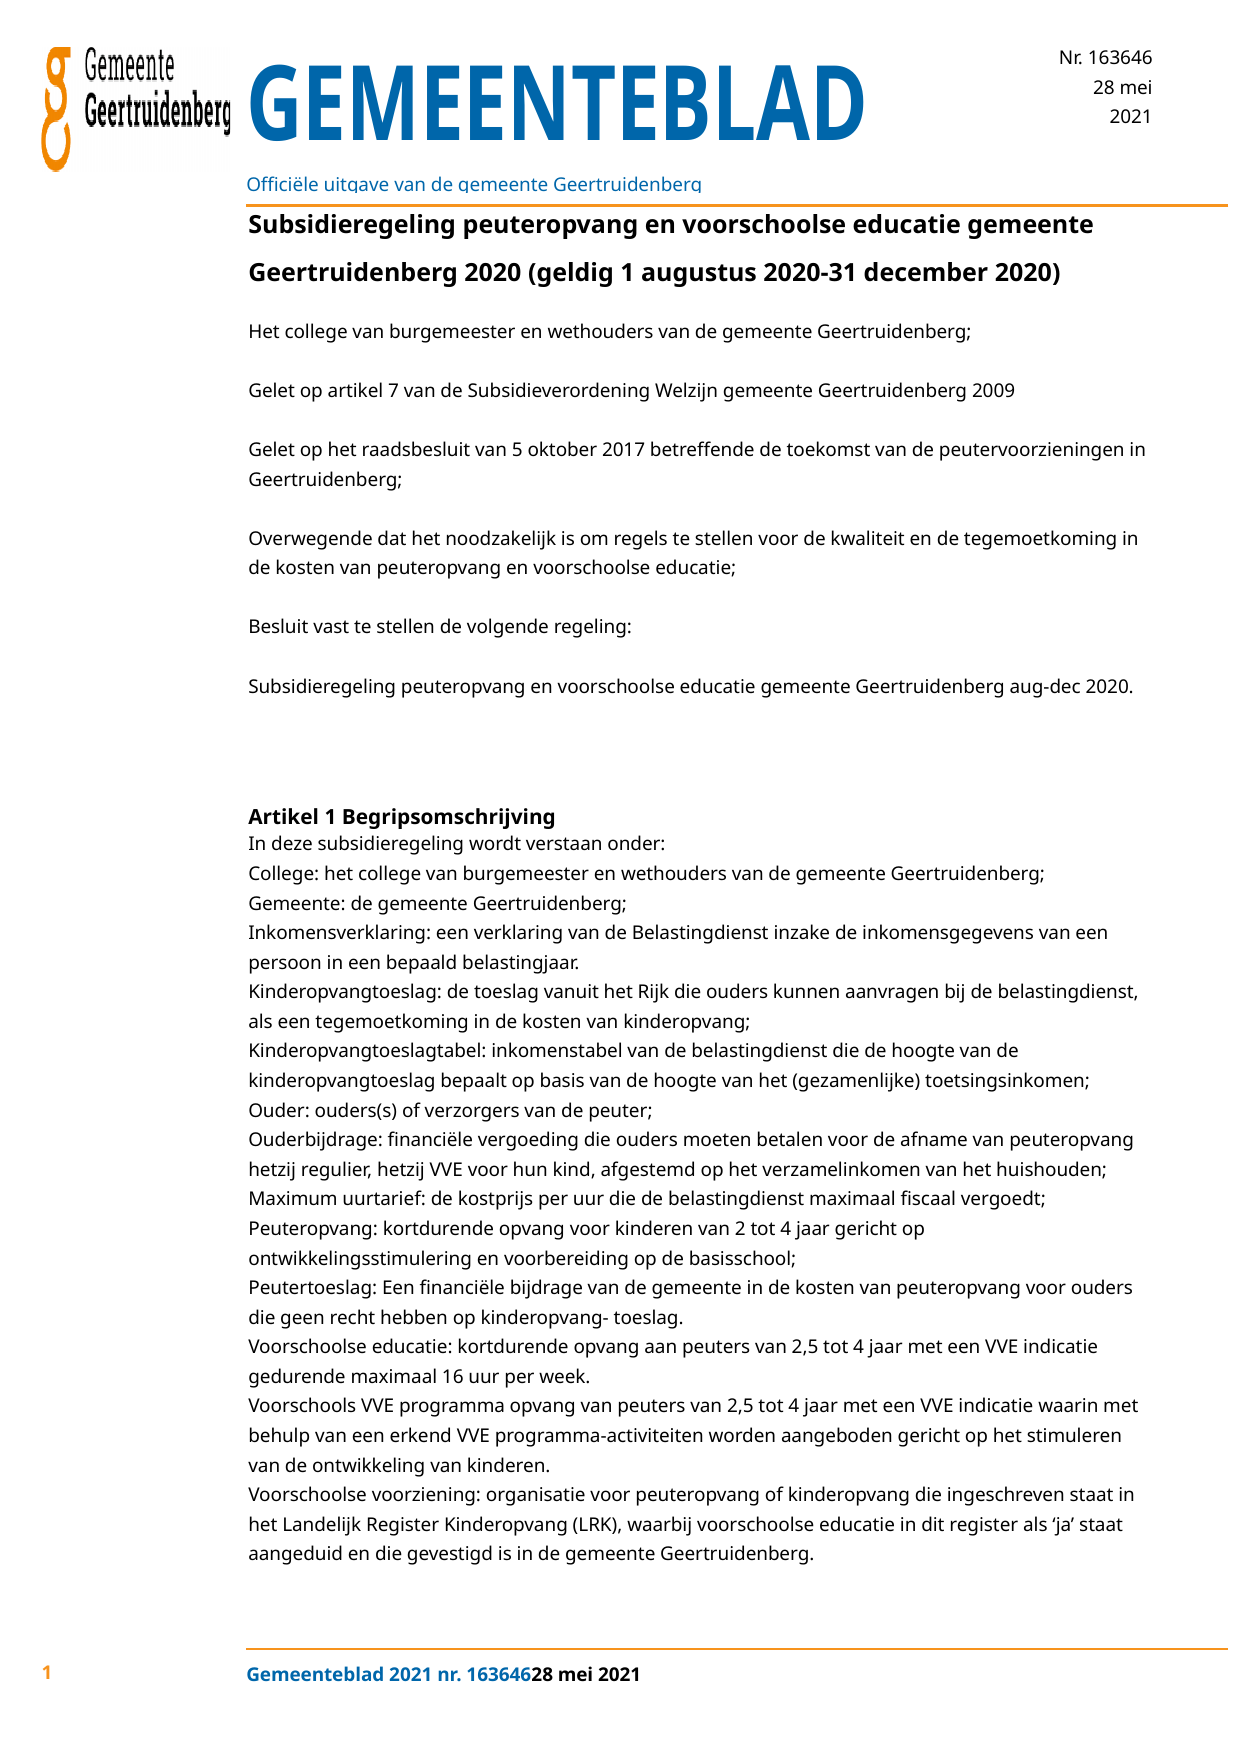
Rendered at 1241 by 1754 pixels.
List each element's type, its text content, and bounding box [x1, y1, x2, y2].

text Besluit vast te stellen de volgende regeling: [248, 614, 1152, 639]
text Het college van burgemeester en wethouders van de gemeente Geertruidenberg; [248, 318, 1152, 344]
text Ouderbijdrage: financiële vergoeding die ouders moeten betalen voor de afname van peuteropvang hetzij regulier, hetzij VVE voor hun kind, afgestemd op het verzamelinkomen van het huishouden; Maximum uurtarief: de kostprijs per uur die de belastingdienst maximaal fiscaal vergoedt; [248, 1126, 1152, 1211]
text Voorschoolse voorziening: organisatie voor peuteropvang of kinderopvang die ingeschreven staat in het Landelijk Register Kinderopvang (LRK), waarbij voorschoolse educatie in dit register als ‘ja’ staat aangeduid en die gevestigd is in de gemeente Geertruidenberg. [248, 1481, 1152, 1566]
text Gelet op het raadsbesluit van 5 oktober 2017 betreffende de toekomst van de peutervoorzieningen in Geertruidenberg; [248, 436, 1152, 492]
text Subsidieregeling peuteropvang en voorschoolse educatie gemeente Geertruidenberg aug-dec 2020. [248, 673, 1152, 699]
text Peuteropvang: kortdurende opvang voor kinderen van 2 tot 4 jaar gericht op ontwikkelingsstimulering en voorbereiding op de basisschool; [248, 1215, 1152, 1271]
text Voorschools VVE programma opvang van peuters van 2,5 tot 4 jaar met een VVE indicatie waarin met behulp van een erkend VVE programma-activiteiten worden aangeboden gericht op het stimuleren van de ontwikkeling van kinderen. [248, 1393, 1152, 1478]
text Gelet op artikel 7 van de Subsidieverordening Welzijn gemeente Geertruidenberg 2009 [248, 377, 1152, 403]
text Subsidieregeling peuteropvang en voorschoolse educatie gemeente Geertruidenberg 2020 (geldig 1 augustus 2020-31 december 2020) [248, 207, 1152, 288]
text Inkomensverklaring: een verklaring van de Belastingdienst inzake de inkomensgegevens van een persoon in een bepaald belastingjaar. [248, 919, 1152, 975]
text Ouder: ouders(s) of verzorgers van de peuter; [248, 1097, 1152, 1123]
text Kinderopvangtoeslagtabel: inkomenstabel van de belastingdienst die de hoogte van de kinderopvangtoeslag bepaalt op basis van de hoogte van het (gezamenlijke) toetsingsinkomen; [248, 1038, 1152, 1093]
text Kinderopvangtoeslag: de toeslag vanuit het Rijk die ouders kunnen aanvragen bij de belastingdienst, als een tegemoetkoming in de kosten van kinderopvang; [248, 978, 1152, 1034]
text Gemeente: de gemeente Geertruidenberg; [248, 890, 1152, 916]
text College: het college van burgemeester en wethouders van de gemeente Geertruidenberg; [248, 860, 1152, 886]
text In deze subsidieregeling wordt verstaan onder: [248, 831, 1152, 856]
text Voorschoolse educatie: kortdurende opvang aan peuters van 2,5 tot 4 jaar met een VVE indicatie gedurende maximaal 16 uur per week. [248, 1333, 1152, 1389]
picture [41, 47, 231, 172]
text Artikel 1 Begripsomschrijving [248, 802, 1152, 831]
text Peutertoeslag: Een financiële bijdrage van de gemeente in de kosten van peuteropvang voor ouders die geen recht hebben op kinderopvang- toeslag. [248, 1274, 1152, 1330]
text Overwegende dat het noodzakelijk is om regels te stellen voor de kwaliteit en de tegemoetkoming in de kosten van peuteropvang en voorschoolse educatie; [248, 525, 1152, 580]
